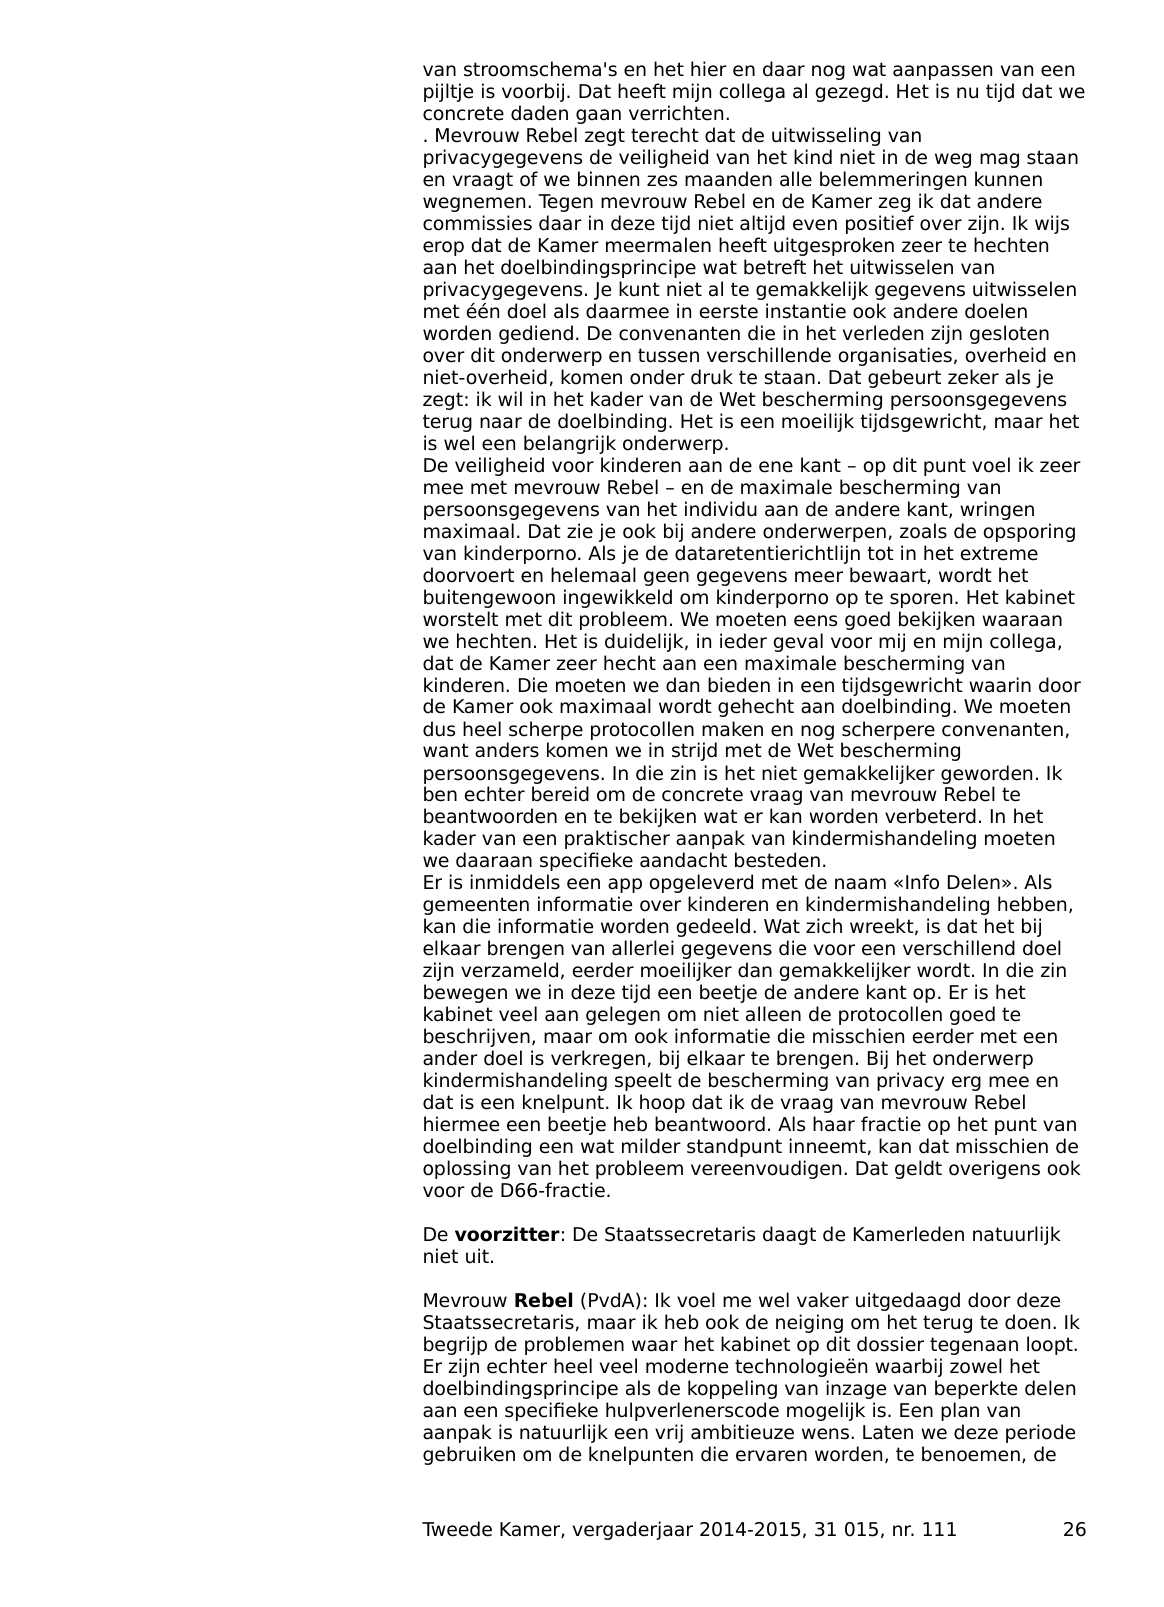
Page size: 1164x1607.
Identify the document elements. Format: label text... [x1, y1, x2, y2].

text van stroomschema's en het hier en daar nog wat aanpassen van een pijltje is voorbij. Dat heeft mijn collega al gezegd. Het is nu tijd dat we concrete daden gaan verrichten. [422, 59, 1087, 125]
text De veiligheid voor kinderen aan de ene kant – op dit punt voel ik zeer mee met mevrouw Rebel – en de maximale bescherming van persoonsgegevens van het individu aan de andere kant, wringen maximaal. Dat zie je ook bij andere onderwerpen, zoals de opsporing van kinderporno. Als je de dataretentierichtlijn tot in het extreme doorvoert en helemaal geen gegevens meer bewaart, wordt het buitengewoon ingewikkeld om kinderporno op te sporen. Het kabinet worstelt met dit probleem. We moeten eens goed bekijken waaraan we hechten. Het is duidelijk, in ieder geval voor mij en mijn collega, dat de Kamer zeer hecht aan een maximale bescherming van kinderen. Die moeten we dan bieden in een tijdsgewricht waarin door de Kamer ook maximaal wordt gehecht aan doelbinding. We moeten dus heel scherpe protocollen maken en nog scherpere convenanten, want anders komen we in strijd met de Wet bescherming persoonsgegevens. In die zin is het niet gemakkelijker geworden. Ik ben echter bereid om de concrete vraag van mevrouw Rebel te beantwoorden en te bekijken wat er kan worden verbeterd. In het kader van een praktischer aanpak van kindermishandeling moeten we daaraan specifieke aandacht besteden. [422, 455, 1087, 872]
text Mevrouw Rebel (PvdA): Ik voel me wel vaker uitgedaagd door deze Staatssecretaris, maar ik heb ook de neiging om het terug te doen. Ik begrijp de problemen waar het kabinet op dit dossier tegenaan loopt. Er zijn echter heel veel moderne technologieën waarbij zowel het doelbindingsprincipe als de koppeling van inzage van beperkte delen aan een specifieke hulpverlenerscode mogelijk is. Een plan van aanpak is natuurlijk een vrij ambitieuze wens. Laten we deze periode gebruiken om de knelpunten die ervaren worden, te benoemen, de [422, 1290, 1087, 1466]
text . Mevrouw Rebel zegt terecht dat de uitwisseling van privacygegevens de veiligheid van het kind niet in de weg mag staan en vraagt of we binnen zes maanden alle belemmeringen kunnen wegnemen. Tegen mevrouw Rebel en de Kamer zeg ik dat andere commissies daar in deze tijd niet altijd even positief over zijn. Ik wijs erop dat de Kamer meermalen heeft uitgesproken zeer te hechten aan het doelbindingsprincipe wat betreft het uitwisselen van privacygegevens. Je kunt niet al te gemakkelijk gegevens uitwisselen met één doel als daarmee in eerste instantie ook andere doelen worden gediend. De convenanten die in het verleden zijn gesloten over dit onderwerp en tussen verschillende organisaties, overheid en niet-overheid, komen onder druk te staan. Dat gebeurt zeker als je zegt: ik wil in het kader van de Wet bescherming persoonsgegevens terug naar de doelbinding. Het is een moeilijk tijdsgewricht, maar het is wel een belangrijk onderwerp. [422, 125, 1087, 455]
text Er is inmiddels een app opgeleverd met de naam «Info Delen». Als gemeenten informatie over kinderen en kindermishandeling hebben, kan die informatie worden gedeeld. Wat zich wreekt, is dat het bij elkaar brengen van allerlei gegevens die voor een verschillend doel zijn verzameld, eerder moeilijker dan gemakkelijker wordt. In die zin bewegen we in deze tijd een beetje de andere kant op. Er is het kabinet veel aan gelegen om niet alleen de protocollen goed te beschrijven, maar om ook informatie die misschien eerder met een ander doel is verkregen, bij elkaar te brengen. Bij het onderwerp kindermishandeling speelt de bescherming van privacy erg mee en dat is een knelpunt. Ik hoop dat ik de vraag van mevrouw Rebel hiermee een beetje heb beantwoord. Als haar fractie op het punt van doelbinding een wat milder standpunt inneemt, kan dat misschien de oplossing van het probleem vereenvoudigen. Dat geldt overigens ook voor de D66-fractie. [422, 872, 1087, 1202]
text De voorzitter: De Staatssecretaris daagt de Kamerleden natuurlijk niet uit. [422, 1224, 1087, 1268]
